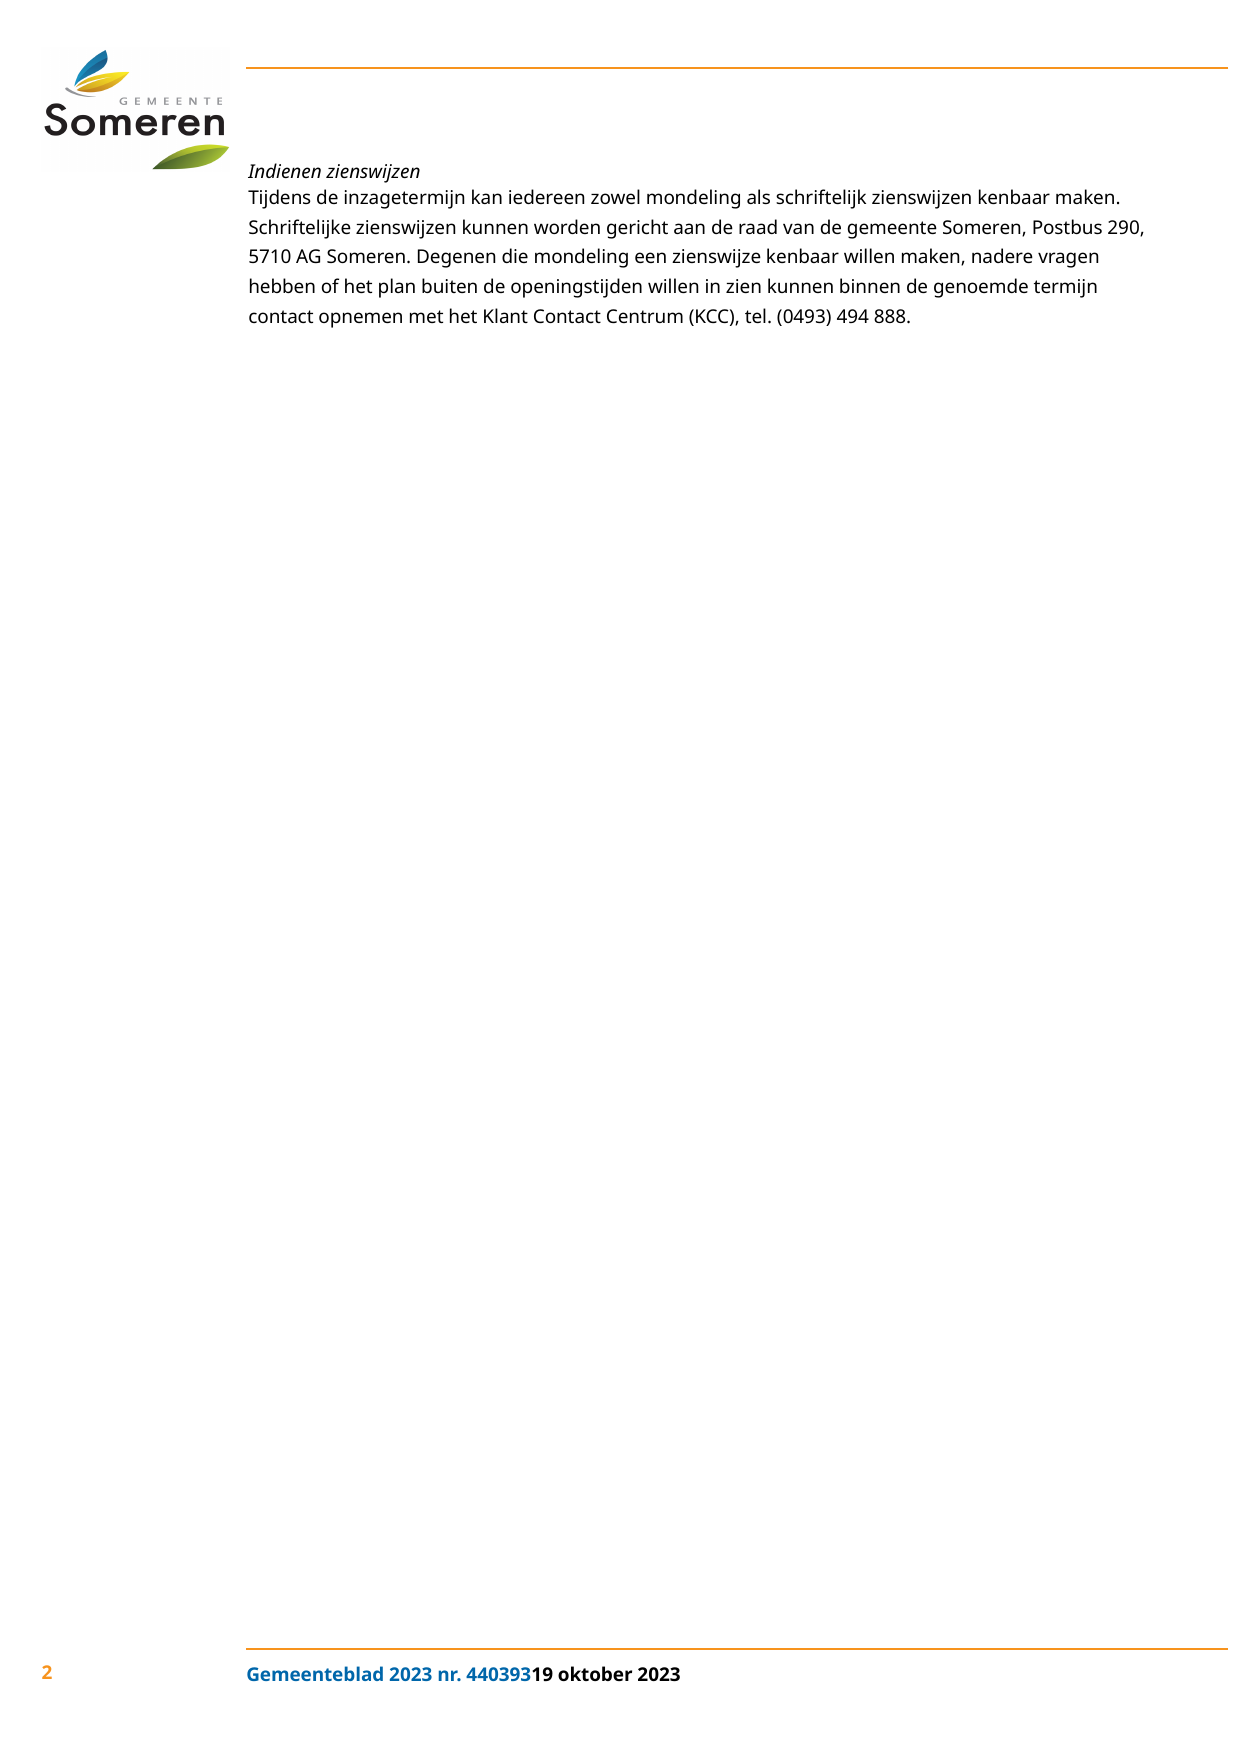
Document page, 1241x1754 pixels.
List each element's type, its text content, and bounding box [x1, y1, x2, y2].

text Indienen zienswijzen [248, 159, 1152, 184]
picture [41, 47, 231, 172]
text Tijdens de inzagetermijn kan iedereen zowel mondeling als schriftelijk zienswijzen kenbaar maken. Schriftelijke zienswijzen kunnen worden gericht aan de raad van de gemeente Someren, Postbus 290, 5710 AG Someren. Degenen die mondeling een zienswijze kenbaar willen maken, nadere vragen hebben of het plan buiten de openingstijden willen in zien kunnen binnen de genoemde termijn contact opnemen met het Klant Contact Centrum (KCC), tel. (0493) 494 888. [248, 184, 1152, 328]
